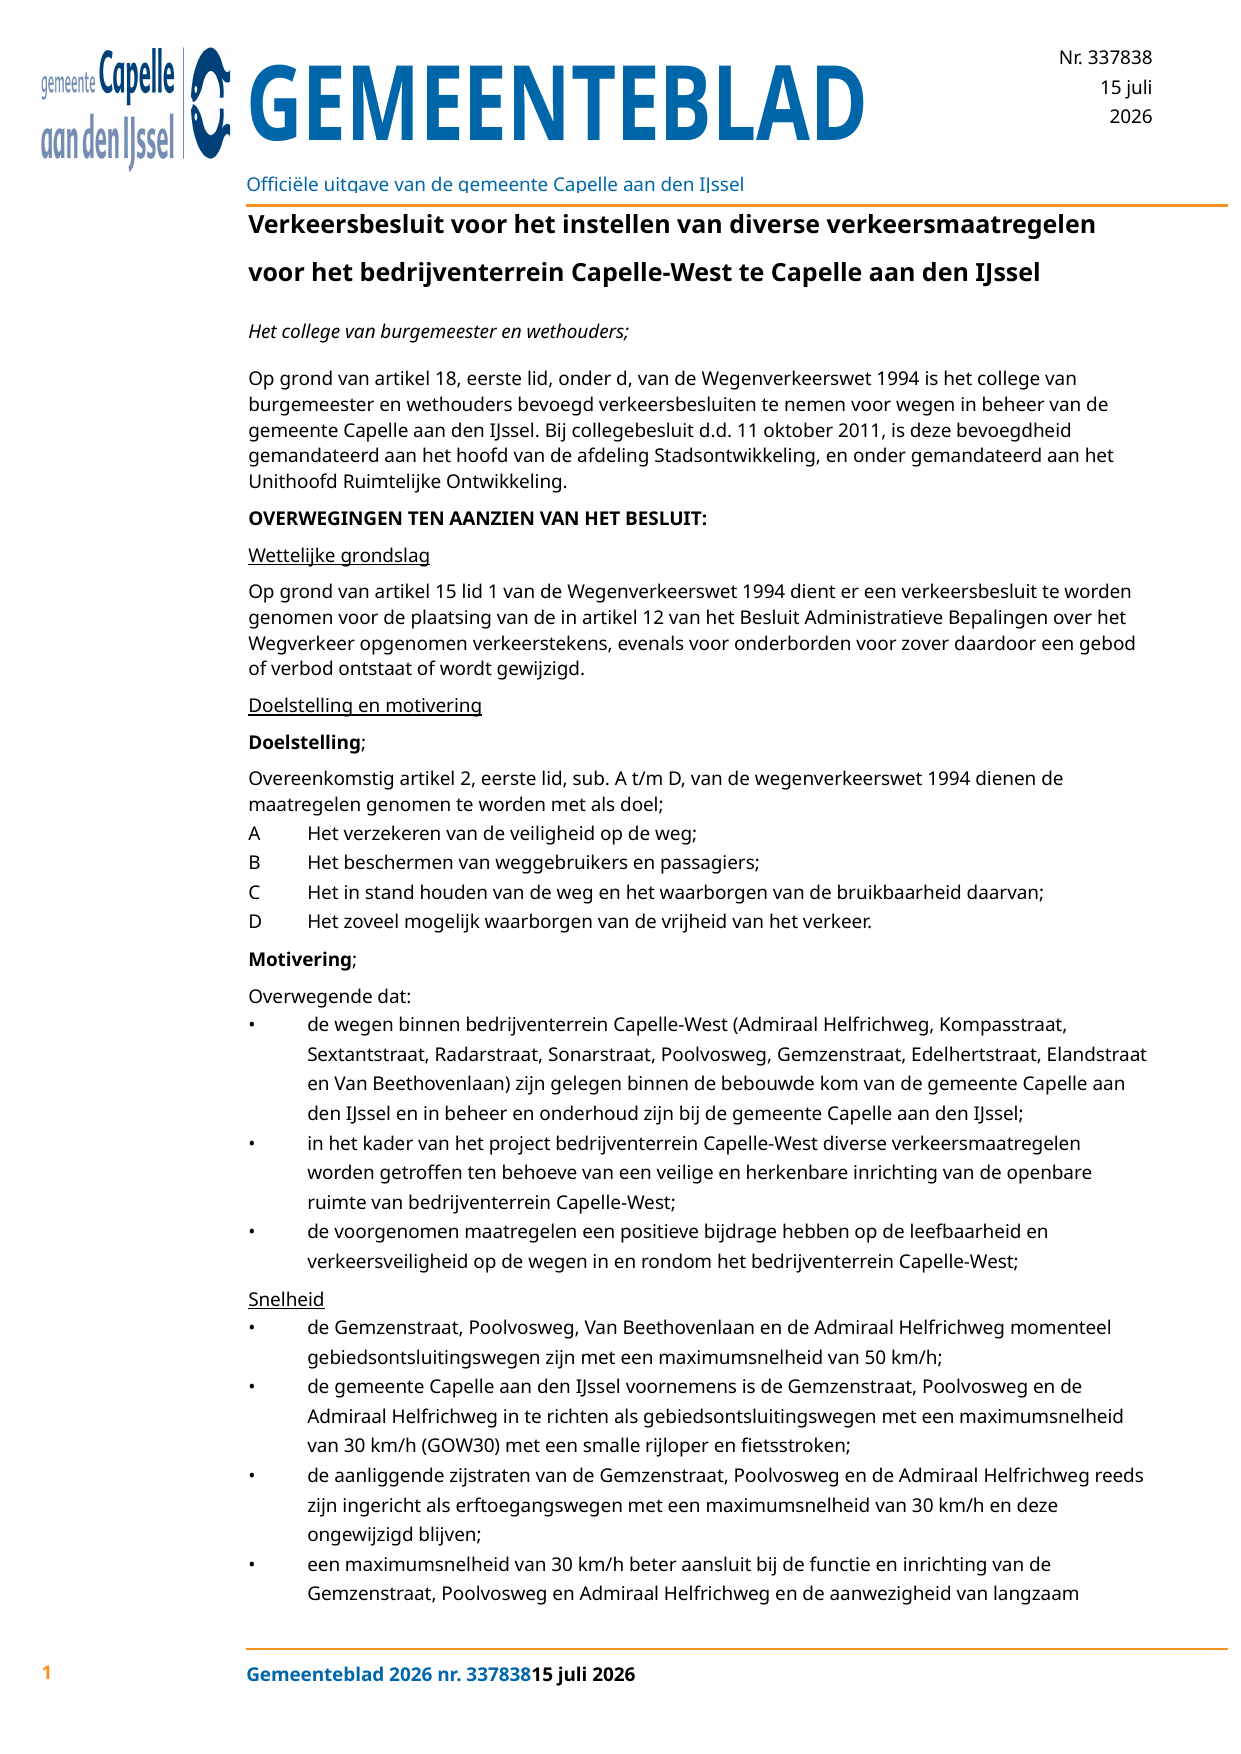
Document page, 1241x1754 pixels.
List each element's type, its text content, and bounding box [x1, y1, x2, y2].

text Doelstelling en motivering [248, 692, 1152, 718]
text Wettelijke grondslag [248, 542, 1152, 567]
list de aanliggende zijstraten van de Gemzenstraat, Poolvosweg en de Admiraal Helfrichweg reeds zijn ingericht als erftoegangswegen met een maximumsnelheid van 30 km/h en deze ongewijzigd blijven; [248, 1462, 1152, 1547]
list Het beschermen van weggebruikers en passagiers; [248, 849, 1152, 875]
text Het college van burgemeester en wethouders; [248, 318, 1152, 344]
text Op grond van artikel 18, eerste lid, onder d, van de Wegenverkeerswet 1994 is het college van burgemeester en wethouders bevoegd verkeersbesluiten te nemen voor wegen in beheer van de gemeente Capelle aan den IJssel. Bij collegebesluit d.d. 11 oktober 2011, is deze bevoegdheid gemandateerd aan het hoofd van de afdeling Stadsontwikkeling, en onder gemandateerd aan het Unithoofd Ruimtelijke Ontwikkeling. [248, 366, 1152, 494]
text Overeenkomstig artikel 2, eerste lid, sub. A t/m D, van de wegenverkeerswet 1994 dienen de maatregelen genomen te worden met als doel; [248, 766, 1152, 817]
list Het verzekeren van de veiligheid op de weg; [248, 820, 1152, 845]
text Op grond van artikel 15 lid 1 van de Wegenverkeerswet 1994 dient er een verkeersbesluit te worden genomen voor de plaatsing van de in artikel 12 van het Besluit Administratieve Bepalingen over het Wegverkeer opgenomen verkeerstekens, evenals voor onderborden voor zover daardoor een gebod of verbod ontstaat of wordt gewijzigd. [248, 578, 1152, 681]
list de gemeente Capelle aan den IJssel voornemens is de Gemzenstraat, Poolvosweg en de Admiraal Helfrichweg in te richten als gebiedsontsluitingswegen met een maximumsnelheid van 30 km/h (GOW30) met een smalle rijloper en fietsstroken; [248, 1373, 1152, 1458]
text Snelheid [248, 1286, 1152, 1312]
text OVERWEGINGEN TEN AANZIEN VAN HET BESLUIT: [248, 505, 1152, 531]
list de wegen binnen bedrijventerrein Capelle-West (Admiraal Helfrichweg, Kompasstraat, Sextantstraat, Radarstraat, Sonarstraat, Poolvosweg, Gemzenstraat, Edelhertstraat, Elandstraat en Van Beethovenlaan) zijn gelegen binnen de bebouwde kom van de gemeente Capelle aan den IJssel en in beheer en onderhoud zijn bij de gemeente Capelle aan den IJssel; [248, 1011, 1152, 1126]
text Overwegende dat: [248, 983, 1152, 1009]
list Het zoveel mogelijk waarborgen van de vrijheid van het verkeer. [248, 908, 1152, 934]
text Verkeersbesluit voor het instellen van diverse verkeersmaatregelen voor het bedrijventerrein Capelle-West te Capelle aan den IJssel [248, 207, 1152, 288]
list de voorgenomen maatregelen een positieve bijdrage hebben op de leefbaarheid en verkeersveiligheid op de wegen in en rondom het bedrijventerrein Capelle-West; [248, 1218, 1152, 1274]
list een maximumsnelheid van 30 km/h beter aansluit bij de functie en inrichting van de Gemzenstraat, Poolvosweg en Admiraal Helfrichweg en de aanwezigheid van langzaam [248, 1551, 1152, 1606]
picture [41, 47, 231, 172]
list Het in stand houden van de weg en het waarborgen van de bruikbaarheid daarvan; [248, 879, 1152, 904]
text Motivering; [248, 946, 1152, 972]
text Doelstelling; [248, 729, 1152, 755]
list in het kader van het project bedrijventerrein Capelle-West diverse verkeersmaatregelen worden getroffen ten behoeve van een veilige en herkenbare inrichting van de openbare ruimte van bedrijventerrein Capelle-West; [248, 1130, 1152, 1214]
list de Gemzenstraat, Poolvosweg, Van Beethovenlaan en de Admiraal Helfrichweg momenteel gebiedsontsluitingswegen zijn met een maximumsnelheid van 50 km/h; [248, 1314, 1152, 1369]
